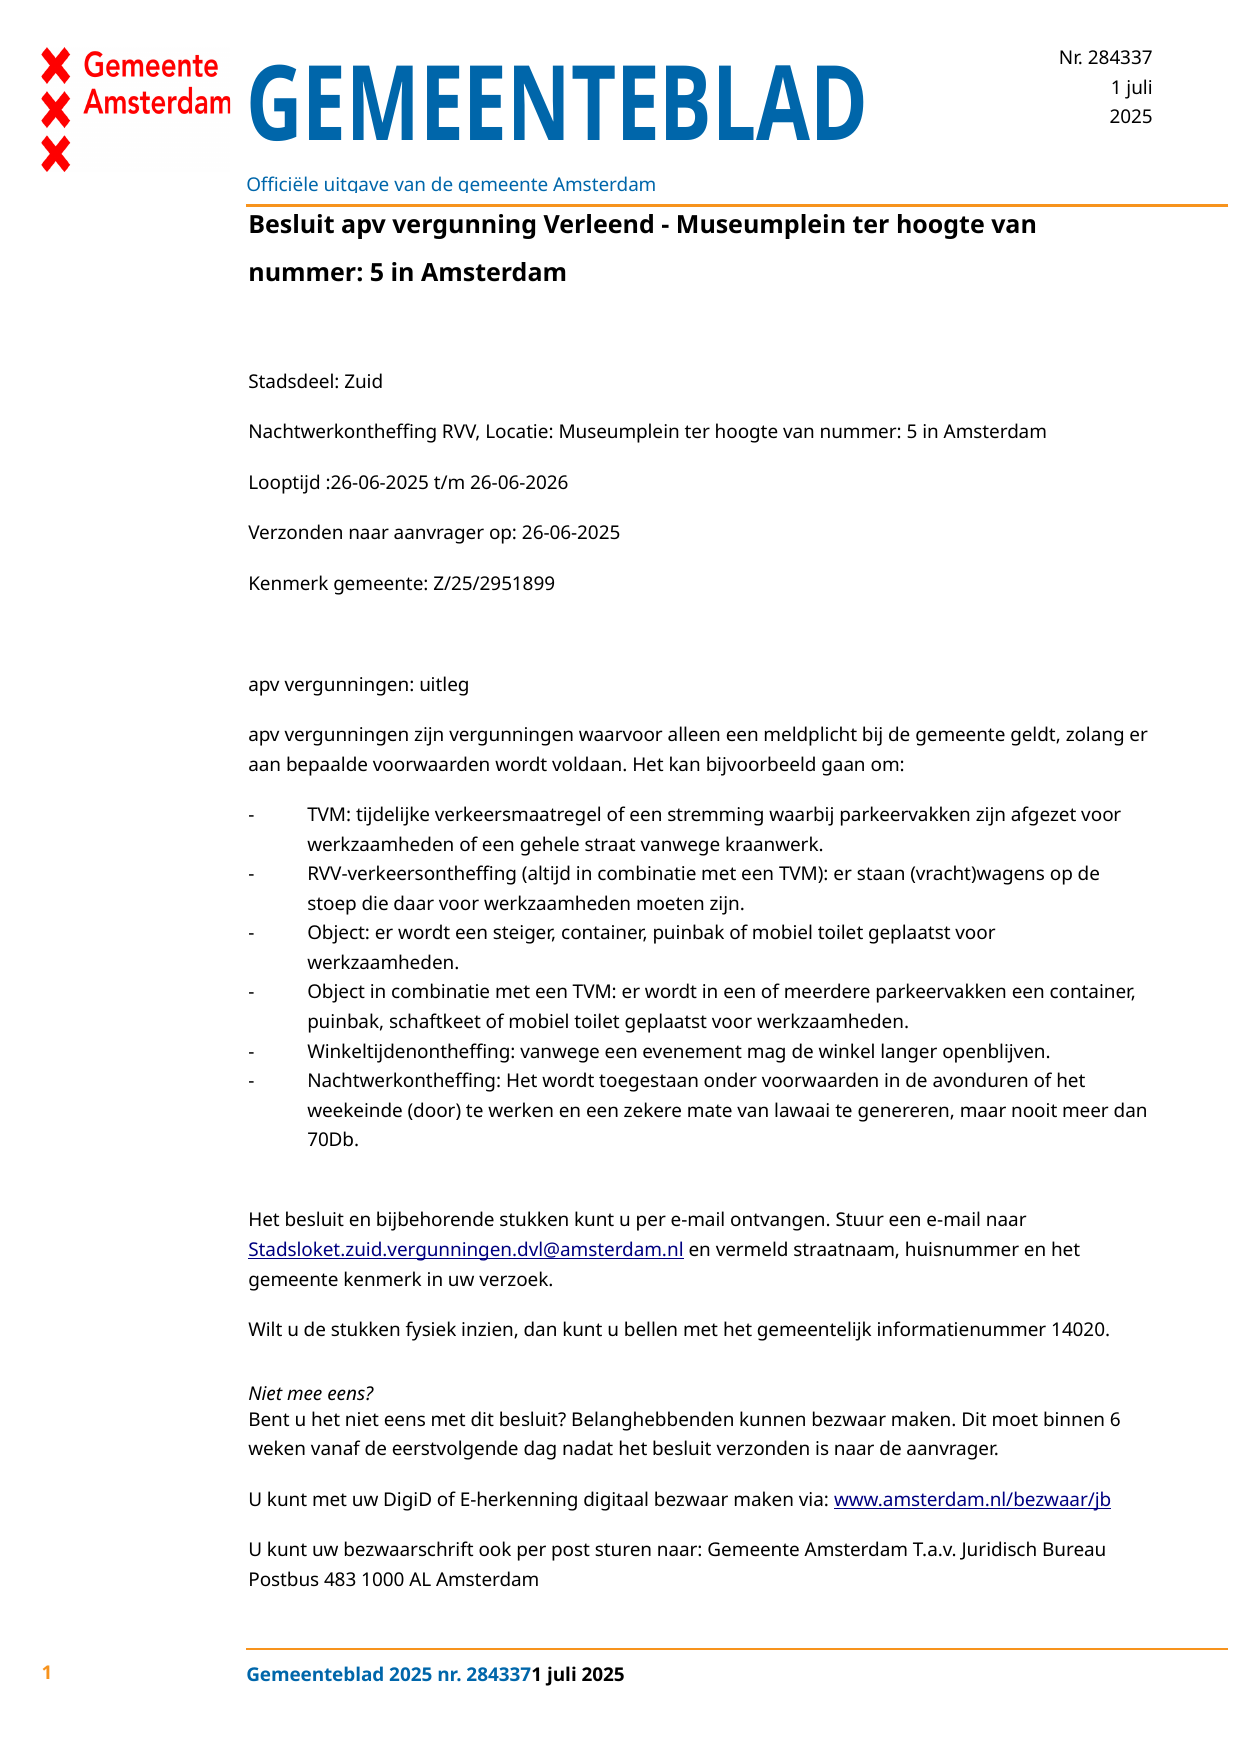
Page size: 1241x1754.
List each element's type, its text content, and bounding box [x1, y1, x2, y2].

text apv vergunningen: uitleg [248, 671, 1152, 697]
list Nachtwerkontheffing: Het wordt toegestaan onder voorwaarden in de avonduren of het weekeinde (door) te werken en een zekere mate van lawaai te genereren, maar nooit meer dan 70Db. [248, 1067, 1152, 1152]
picture [41, 47, 231, 172]
text U kunt met uw DigiD of E-herkenning digitaal bezwaar maken via: www.amsterdam.nl/bezwaar/jb [248, 1486, 1152, 1512]
text U kunt uw bezwaarschrift ook per post sturen naar: Gemeente Amsterdam T.a.v. Juridisch Bureau Postbus 483 1000 AL Amsterdam [248, 1536, 1152, 1592]
text Stadsdeel: Zuid [248, 368, 1152, 394]
text Nachtwerkontheffing RVV, Locatie: Museumplein ter hoogte van nummer: 5 in Amsterdam [248, 419, 1152, 444]
text Looptijd :26-06-2025 t/m 26-06-2026 [248, 469, 1152, 495]
text Het besluit en bijbehorende stukken kunt u per e-mail ontvangen. Stuur een e-mail naar Stadsloket.zuid.vergunningen.dvl@amsterdam.nl en vermeld straatnaam, huisnummer en het gemeente kenmerk in uw verzoek. [248, 1207, 1152, 1292]
text apv vergunningen zijn vergunningen waarvoor alleen een meldplicht bij de gemeente geldt, zolang er aan bepaalde voorwaarden wordt voldaan. Het kan bijvoorbeeld gaan om: [248, 721, 1152, 777]
list Object in combinatie met een TVM: er wordt in een of meerdere parkeervakken een container, puinbak, schaftkeet of mobiel toilet geplaatst voor werkzaamheden. [248, 979, 1152, 1034]
text Bent u het niet eens met dit besluit? Belanghebbenden kunnen bezwaar maken. Dit moet binnen 6 weken vanaf de eerstvolgende dag nadat het besluit verzonden is naar de aanvrager. [248, 1406, 1152, 1461]
text Verzonden naar aanvrager op: 26-06-2025 [248, 519, 1152, 545]
list Object: er wordt een steiger, container, puinbak of mobiel toilet geplaatst voor werkzaamheden. [248, 919, 1152, 975]
text Kenmerk gemeente: Z/25/2951899 [248, 570, 1152, 596]
list TVM: tijdelijke verkeersmaatregel of een stremming waarbij parkeervakken zijn afgezet voor werkzaamheden of een gehele straat vanwege kraanwerk. [248, 801, 1152, 857]
text Niet mee eens? [248, 1380, 1152, 1406]
list RVV-verkeersontheffing (altijd in combinatie met een TVM): er staan (vracht)wagens op de stoep die daar voor werkzaamheden moeten zijn. [248, 860, 1152, 916]
text Besluit apv vergunning Verleend - Museumplein ter hoogte van nummer: 5 in Amsterdam [248, 207, 1152, 288]
list Winkeltijdenontheffing: vanwege een evenement mag de winkel langer openblijven. [248, 1038, 1152, 1064]
text Wilt u de stukken fysiek inzien, dan kunt u bellen met het gemeentelijk informatienummer 14020. [248, 1316, 1152, 1342]
